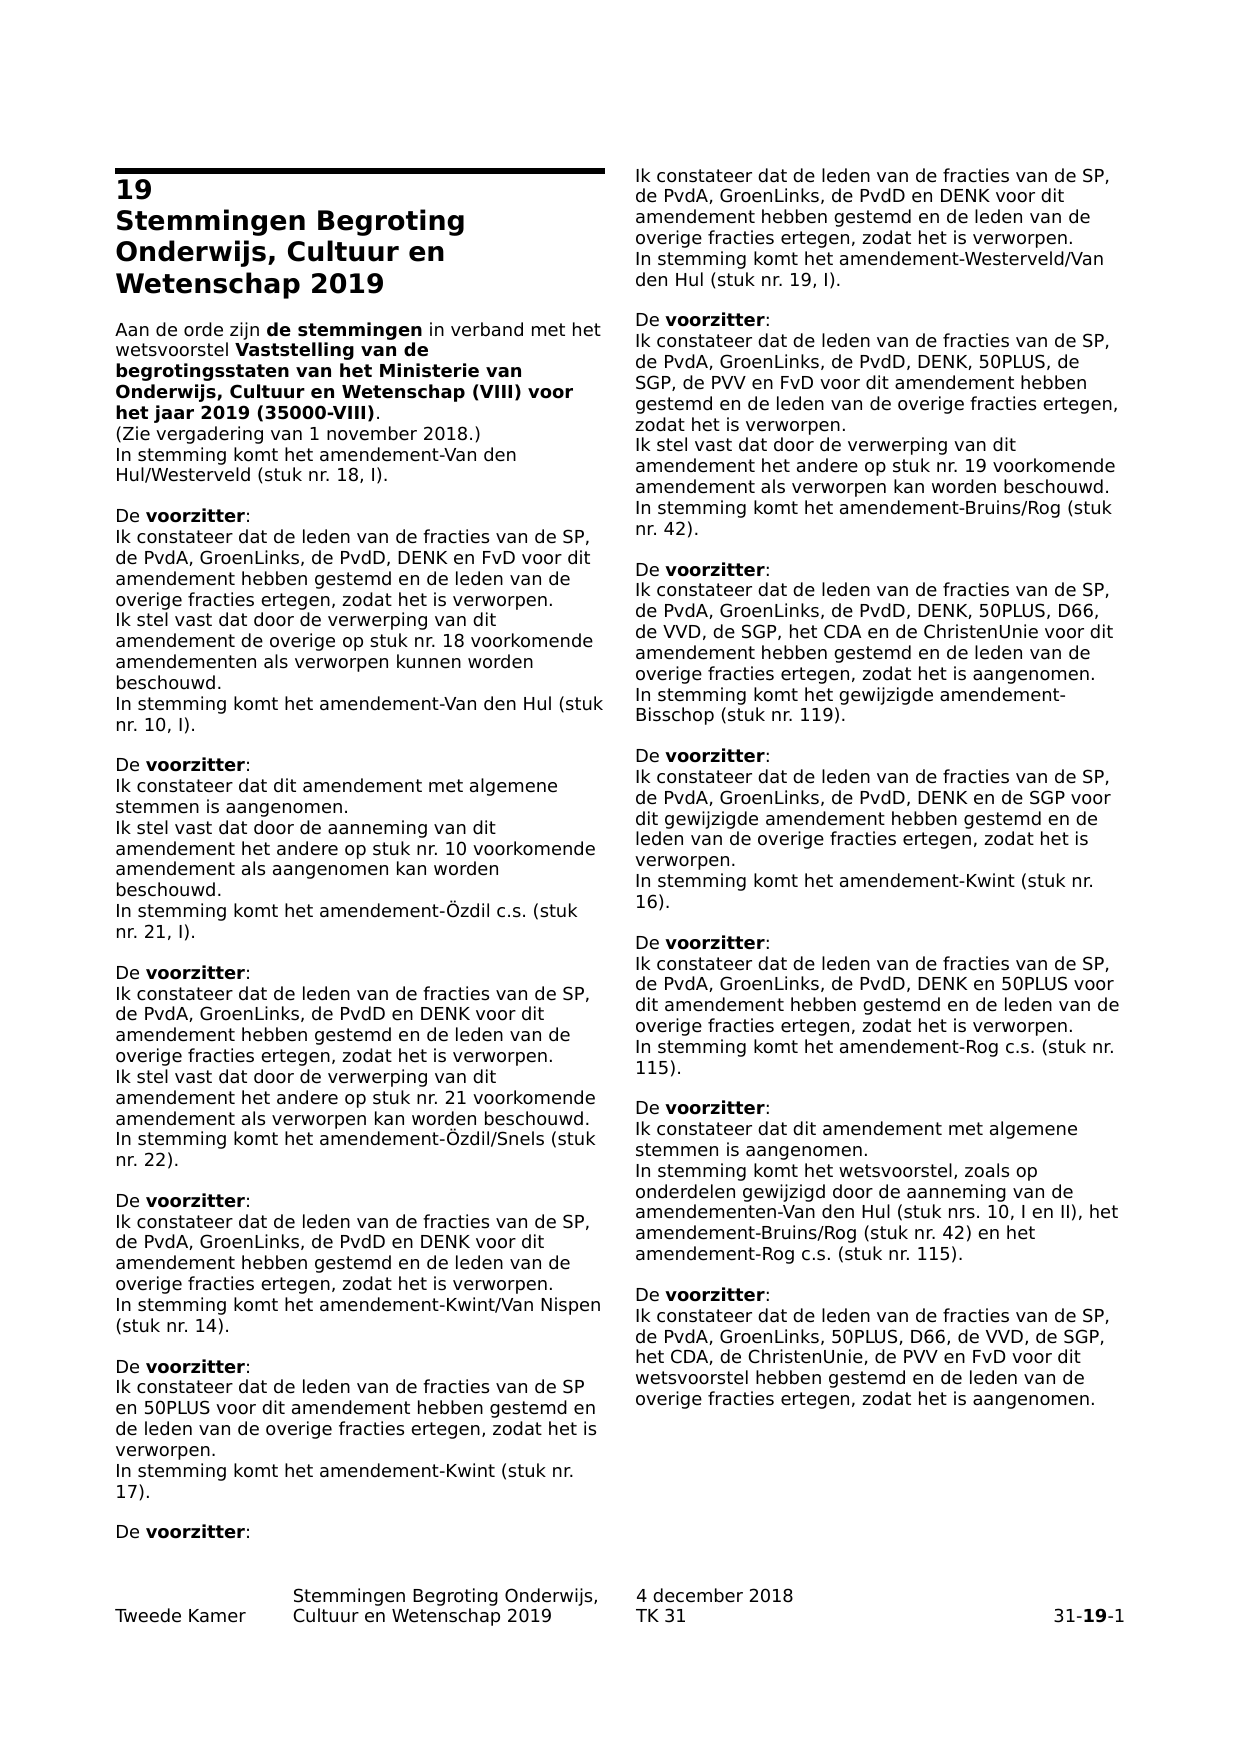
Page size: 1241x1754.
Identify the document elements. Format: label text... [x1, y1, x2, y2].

text In stemming komt het amendement-Bruins/Rog (stuk nr. 42). [635, 498, 1125, 539]
text De voorzitter: [115, 962, 605, 983]
text Ik constateer dat de leden van de fracties van de SP, de PvdA, GroenLinks, de PvdD en DENK voor dit amendement hebben gestemd en de leden van de overige fracties ertegen, zodat het is verworpen. [635, 165, 1125, 249]
title 19 Stemmingen Begroting Onderwijs, Cultuur en Wetenschap 2019 [115, 174, 605, 299]
text De voorzitter: [115, 755, 605, 776]
text In stemming komt het amendement-Van den Hul (stuk nr. 10, I). [115, 693, 605, 735]
text Aan de orde zijn de stemmingen in verband met het wetsvoorstel Vaststelling van de begrotingsstaten van het Ministerie van Onderwijs, Cultuur en Wetenschap (VIII) voor het jaar 2019 (35000-VIII). [115, 319, 605, 423]
text In stemming komt het gewijzigde amendement-Bisschop (stuk nr. 119). [635, 684, 1125, 726]
text In stemming komt het amendement-Westerveld/Van den Hul (stuk nr. 19, I). [635, 249, 1125, 290]
text In stemming komt het amendement-Kwint/Van Nispen (stuk nr. 14). [115, 1295, 605, 1336]
text Ik constateer dat de leden van de fracties van de SP, de PvdA, GroenLinks, de PvdD, DENK en de SGP voor dit gewijzigde amendement hebben gestemd en de leden van de overige fracties ertegen, zodat het is verworpen. [635, 767, 1125, 871]
text In stemming komt het amendement-Özdil/Snels (stuk nr. 22). [115, 1129, 605, 1171]
text Ik stel vast dat door de verwerping van dit amendement het andere op stuk nr. 21 voorkomende amendement als verworpen kan worden beschouwd. [115, 1067, 605, 1129]
text Ik constateer dat de leden van de fracties van de SP, de PvdA, GroenLinks, de PvdD, DENK en 50PLUS voor dit amendement hebben gestemd en de leden van de overige fracties ertegen, zodat het is verworpen. [635, 953, 1125, 1037]
text De voorzitter: [635, 1285, 1125, 1306]
text De voorzitter: [115, 506, 605, 527]
text Ik stel vast dat door de verwerping van dit amendement de overige op stuk nr. 18 voorkomende amendementen als verworpen kunnen worden beschouwd. [115, 610, 605, 693]
text Ik constateer dat de leden van de fracties van de SP, de PvdA, GroenLinks, 50PLUS, D66, de VVD, de SGP, het CDA, de ChristenUnie, de PVV en FvD voor dit wetsvoorstel hebben gestemd en de leden van de overige fracties ertegen, zodat het is aangenomen. [635, 1306, 1125, 1410]
text Ik stel vast dat door de verwerping van dit amendement het andere op stuk nr. 19 voorkomende amendement als verworpen kan worden beschouwd. [635, 435, 1125, 498]
text In stemming komt het amendement-Van den Hul/Westerveld (stuk nr. 18, I). [115, 444, 605, 486]
text De voorzitter: [635, 310, 1125, 331]
text Ik constateer dat de leden van de fracties van de SP, de PvdA, GroenLinks, de PvdD, DENK, 50PLUS, de SGP, de PVV en FvD voor dit amendement hebben gestemd en de leden van de overige fracties ertegen, zodat het is verworpen. [635, 331, 1125, 435]
text Ik constateer dat de leden van de fracties van de SP, de PvdA, GroenLinks, de PvdD en DENK voor dit amendement hebben gestemd en de leden van de overige fracties ertegen, zodat het is verworpen. [115, 983, 605, 1067]
text Ik constateer dat de leden van de fracties van de SP, de PvdA, GroenLinks, de PvdD, DENK, 50PLUS, D66, de VVD, de SGP, het CDA en de ChristenUnie voor dit amendement hebben gestemd en de leden van de overige fracties ertegen, zodat het is aangenomen. [635, 580, 1125, 684]
text Ik constateer dat de leden van de fracties van de SP en 50PLUS voor dit amendement hebben gestemd en de leden van de overige fracties ertegen, zodat het is verworpen. [115, 1377, 605, 1461]
text In stemming komt het amendement-Özdil c.s. (stuk nr. 21, I). [115, 901, 605, 942]
text De voorzitter: [115, 1356, 605, 1377]
text In stemming komt het amendement-Kwint (stuk nr. 17). [115, 1461, 605, 1502]
text Ik constateer dat dit amendement met algemene stemmen is aangenomen. [115, 776, 605, 817]
text De voorzitter: [115, 1522, 605, 1543]
text In stemming komt het amendement-Kwint (stuk nr. 16). [635, 871, 1125, 912]
text De voorzitter: [635, 1098, 1125, 1119]
text Ik constateer dat de leden van de fracties van de SP, de PvdA, GroenLinks, de PvdD, DENK en FvD voor dit amendement hebben gestemd en de leden van de overige fracties ertegen, zodat het is verworpen. [115, 527, 605, 610]
text (Zie vergadering van 1 november 2018.) [115, 423, 605, 444]
text De voorzitter: [635, 746, 1125, 767]
text Ik constateer dat dit amendement met algemene stemmen is aangenomen. [635, 1119, 1125, 1161]
text De voorzitter: [115, 1191, 605, 1211]
text De voorzitter: [635, 559, 1125, 580]
text Ik stel vast dat door de aanneming van dit amendement het andere op stuk nr. 10 voorkomende amendement als aangenomen kan worden beschouwd. [115, 817, 605, 901]
text In stemming komt het amendement-Rog c.s. (stuk nr. 115). [635, 1037, 1125, 1078]
text Ik constateer dat de leden van de fracties van de SP, de PvdA, GroenLinks, de PvdD en DENK voor dit amendement hebben gestemd en de leden van de overige fracties ertegen, zodat het is verworpen. [115, 1211, 605, 1295]
text De voorzitter: [635, 932, 1125, 953]
text In stemming komt het wetsvoorstel, zoals op onderdelen gewijzigd door de aanneming van de amendementen-Van den Hul (stuk nrs. 10, I en II), het amendement-Bruins/Rog (stuk nr. 42) en het amendement-Rog c.s. (stuk nr. 115). [635, 1161, 1125, 1265]
